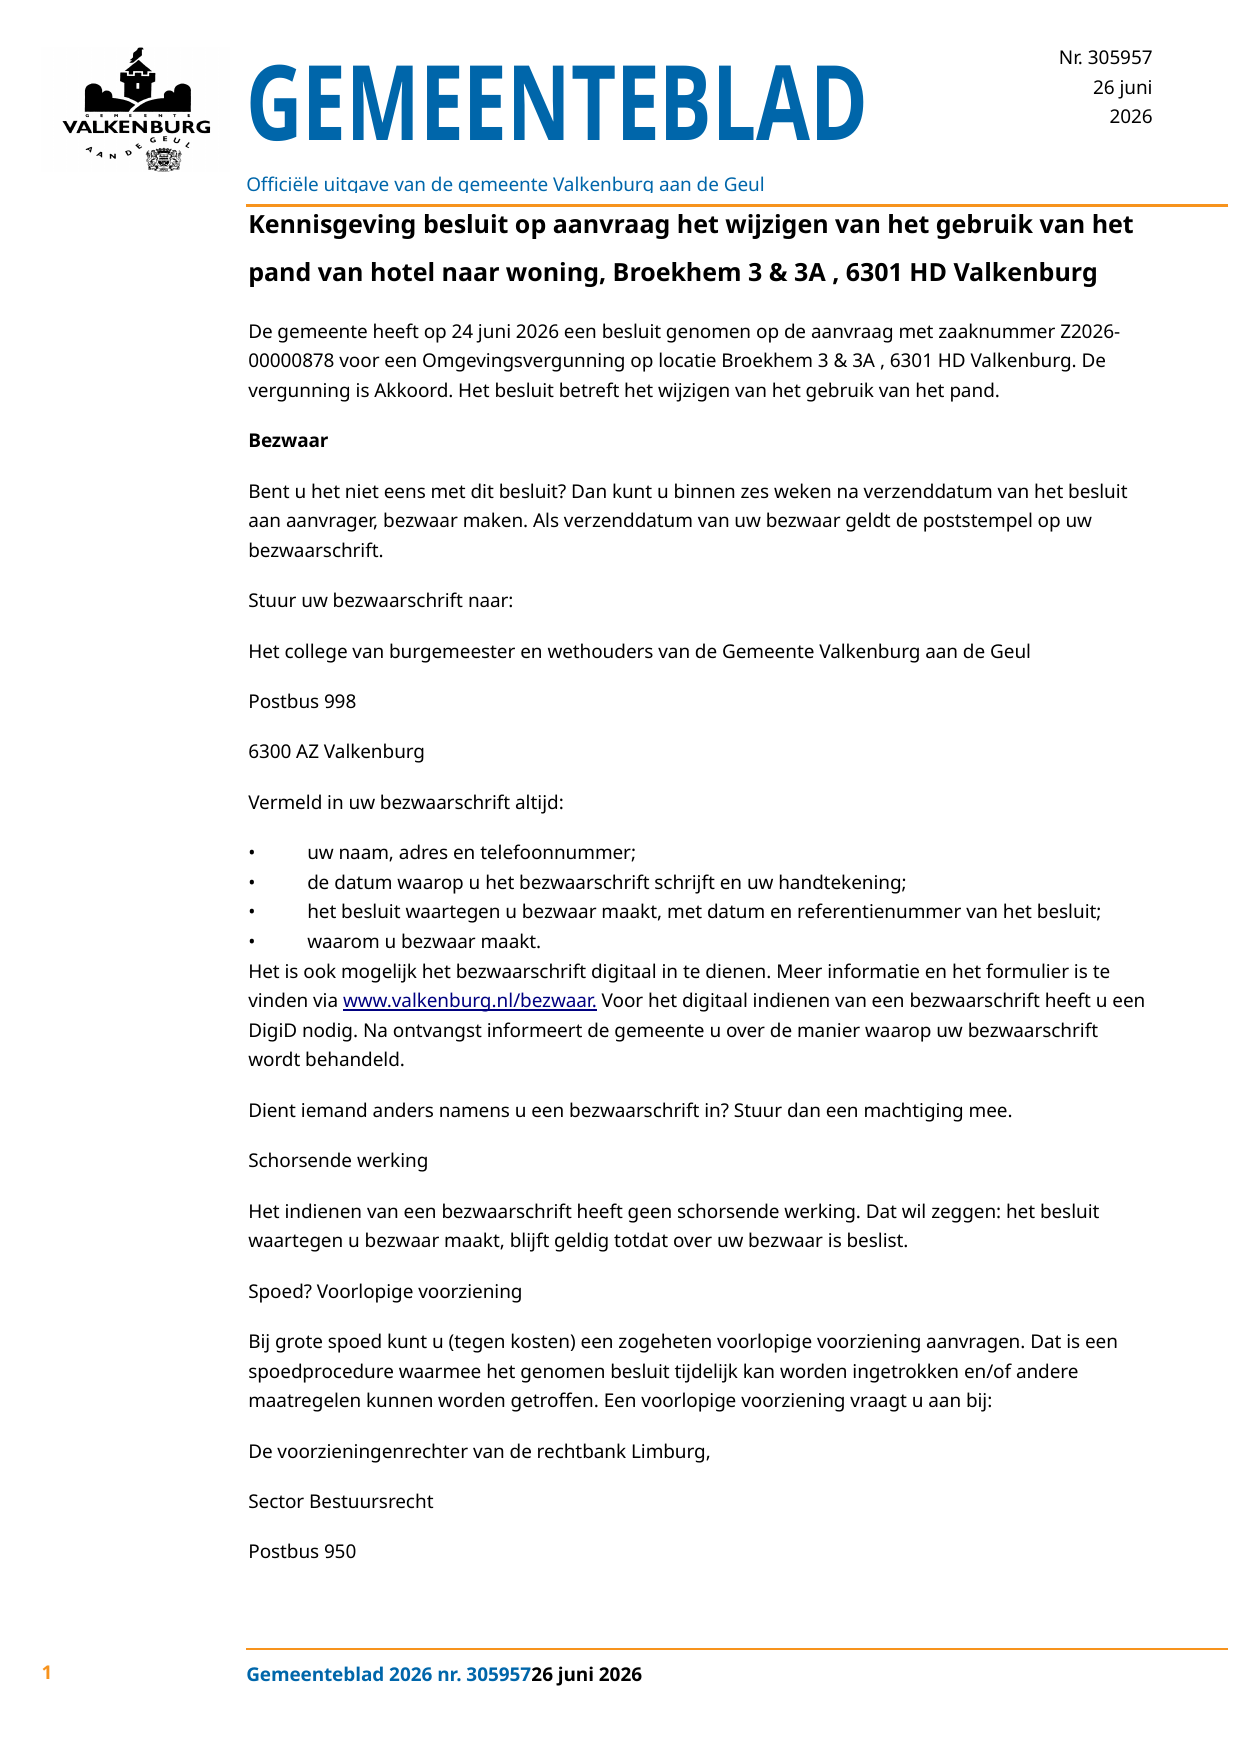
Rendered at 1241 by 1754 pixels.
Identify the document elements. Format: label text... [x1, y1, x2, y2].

text Het is ook mogelijk het bezwaarschrift digitaal in te dienen. Meer informatie en het formulier is te vinden via www.valkenburg.nl/bezwaar. Voor het digitaal indienen van een bezwaarschrift heeft u een DigiD nodig. Na ontvangst informeert de gemeente u over de manier waarop uw bezwaarschrift wordt behandeld. [248, 958, 1152, 1072]
list de datum waarop u het bezwaarschrift schrijft en uw handtekening; [248, 869, 1152, 895]
text Sector Bestuursrecht [248, 1488, 1152, 1514]
text Stuur uw bezwaarschrift naar: [248, 587, 1152, 613]
text Bent u het niet eens met dit besluit? Dan kunt u binnen zes weken na verzenddatum van het besluit aan aanvrager, bezwaar maken. Als verzenddatum van uw bezwaar geldt de poststempel op uw bezwaarschrift. [248, 478, 1152, 563]
list uw naam, adres en telefoonnummer; [248, 839, 1152, 865]
text Bij grote spoed kunt u (tegen kosten) een zogeheten voorlopige voorziening aanvragen. Dat is een spoedprocedure waarmee het genomen besluit tijdelijk kan worden ingetrokken en/of andere maatregelen kunnen worden getroffen. Een voorlopige voorziening vraagt u aan bij: [248, 1328, 1152, 1413]
list waarom u bezwaar maakt. [248, 928, 1152, 954]
picture [41, 47, 231, 172]
text Spoed? Voorlopige voorziening [248, 1278, 1152, 1304]
text De voorzieningenrechter van de rechtbank Limburg, [248, 1438, 1152, 1464]
text 6300 AZ Valkenburg [248, 739, 1152, 764]
text Het indienen van een bezwaarschrift heeft geen schorsende werking. Dat wil zeggen: het besluit waartegen u bezwaar maakt, blijft geldig totdat over uw bezwaar is beslist. [248, 1198, 1152, 1253]
list het besluit waartegen u bezwaar maakt, met datum en referentienummer van het besluit; [248, 899, 1152, 924]
text Het college van burgemeester en wethouders van de Gemeente Valkenburg aan de Geul [248, 638, 1152, 664]
text De gemeente heeft op 24 juni 2026 een besluit genomen op de aanvraag met zaaknummer Z2026-00000878 voor een Omgevingsvergunning op locatie Broekhem 3 & 3A , 6301 HD Valkenburg. De vergunning is Akkoord. Het besluit betreft het wijzigen van het gebruik van het pand. [248, 318, 1152, 403]
text Postbus 998 [248, 688, 1152, 714]
text Schorsende werking [248, 1147, 1152, 1173]
text Postbus 950 [248, 1539, 1152, 1564]
text Dient iemand anders namens u een bezwaarschrift in? Stuur dan een machtiging mee. [248, 1097, 1152, 1123]
text Kennisgeving besluit op aanvraag het wijzigen van het gebruik van het pand van hotel naar woning, Broekhem 3 & 3A , 6301 HD Valkenburg [248, 207, 1152, 288]
text Vermeld in uw bezwaarschrift altijd: [248, 789, 1152, 815]
text Bezwaar [248, 427, 1152, 453]
